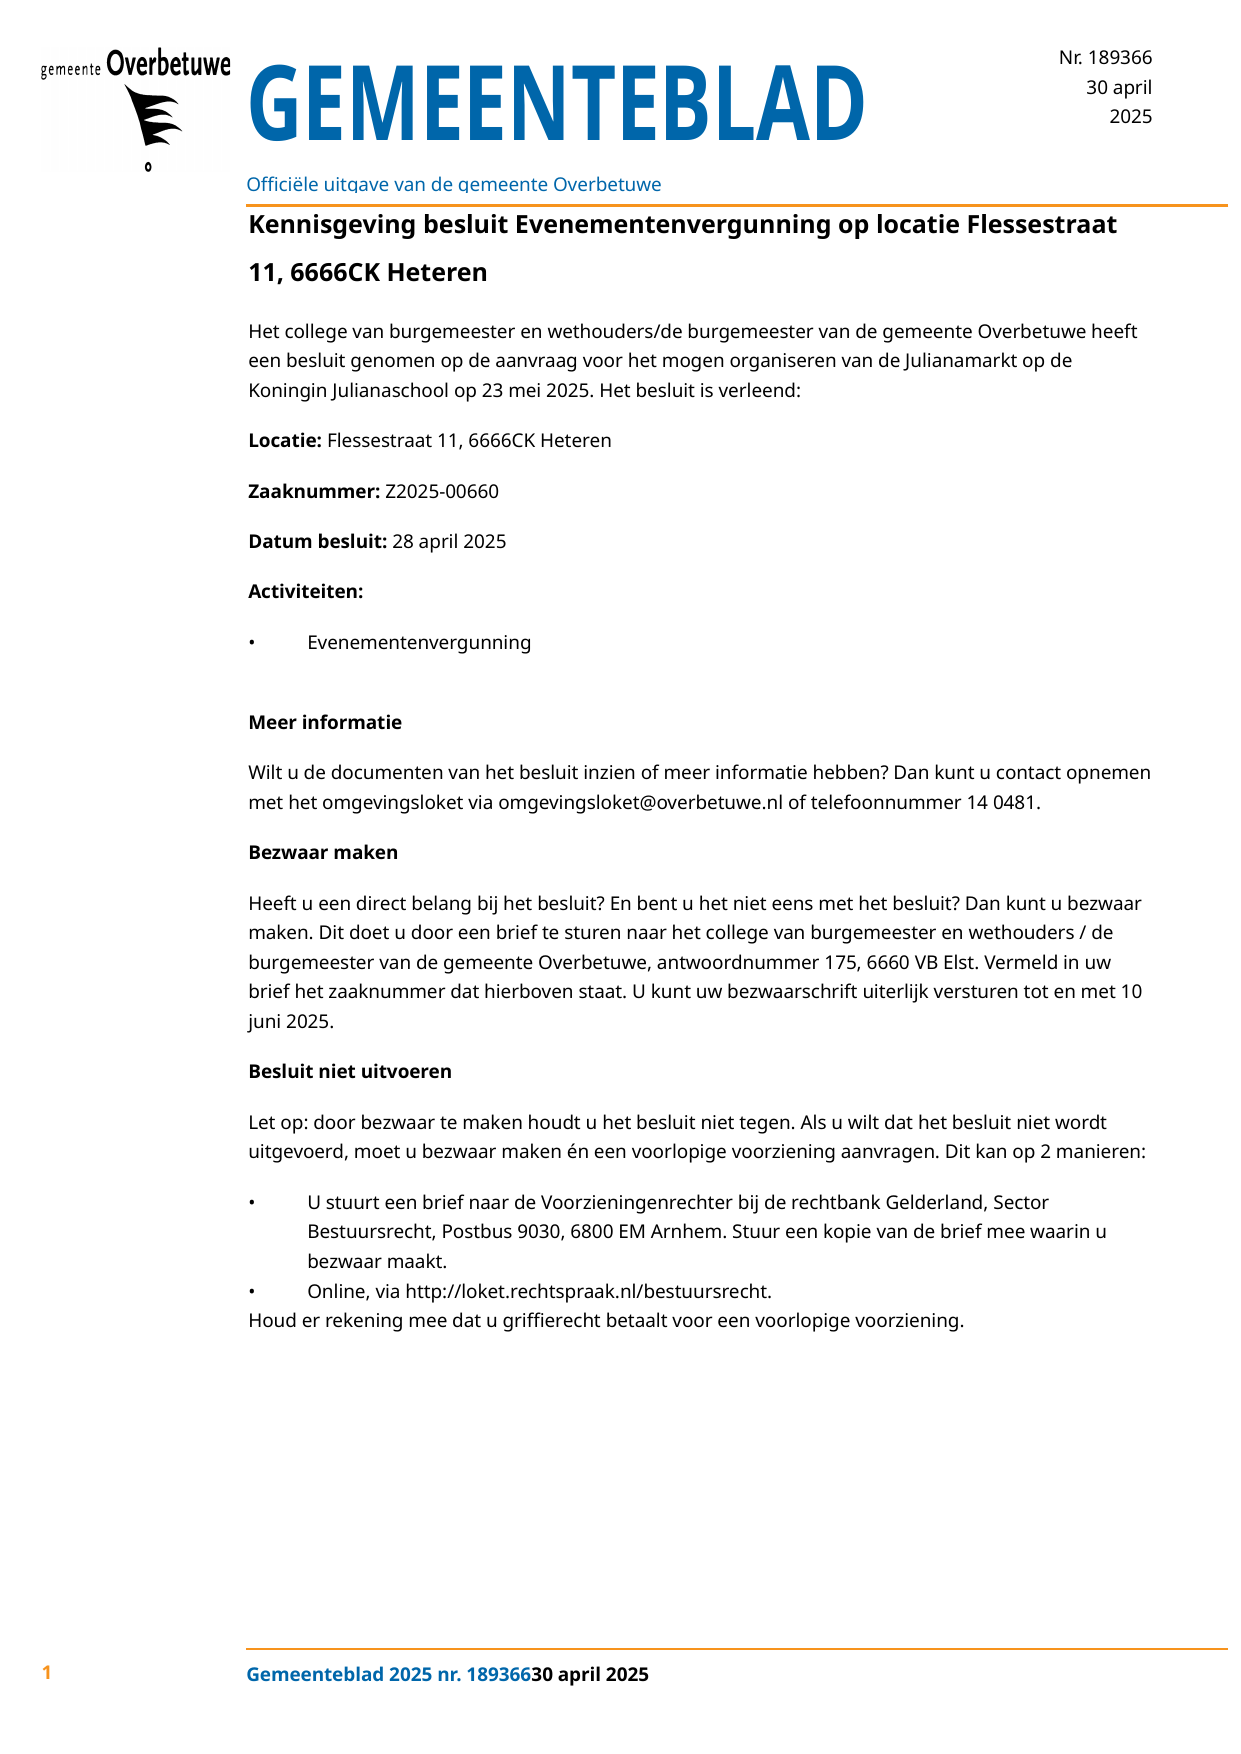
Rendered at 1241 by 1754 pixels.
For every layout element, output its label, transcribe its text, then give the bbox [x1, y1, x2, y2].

text Het college van burgemeester en wethouders/de burgemeester van de gemeente Overbetuwe heeft een besluit genomen op de aanvraag voor het mogen organiseren van de Julianamarkt op de Koningin Julianaschool op 23 mei 2025. Het besluit is verleend: [248, 318, 1152, 403]
text Wilt u de documenten van het besluit inzien of meer informatie hebben? Dan kunt u contact opnemen met het omgevingsloket via omgevingsloket@overbetuwe.nl of telefoonnummer 14 0481. [248, 759, 1152, 815]
text Houd er rekening mee dat u griffierecht betaalt voor een voorlopige voorziening. [248, 1307, 1152, 1333]
picture [41, 47, 231, 172]
text Heeft u een direct belang bij het besluit? En bent u het niet eens met het besluit? Dan kunt u bezwaar maken. Dit doet u door een brief te sturen naar het college van burgemeester en wethouders / de burgemeester van de gemeente Overbetuwe, antwoordnummer 175, 6660 VB Elst. Vermeld in uw brief het zaaknummer dat hierboven staat. U kunt uw bezwaarschrift uiterlijk versturen tot en met 10 juni 2025. [248, 890, 1152, 1034]
text Meer informatie [248, 709, 1152, 735]
list Online, via http://loket.rechtspraak.nl/bestuursrecht. [248, 1278, 1152, 1304]
text Kennisgeving besluit Evenementenvergunning op locatie Flessestraat 11, 6666CK Heteren [248, 207, 1152, 288]
list Evenementenvergunning [248, 629, 1152, 655]
text Datum besluit: 28 april 2025 [248, 528, 1152, 554]
text Besluit niet uitvoeren [248, 1059, 1152, 1084]
text Locatie: Flessestraat 11, 6666CK Heteren [248, 427, 1152, 453]
list U stuurt een brief naar de Voorzieningenrechter bij de rechtbank Gelderland, Sector Bestuursrecht, Postbus 9030, 6800 EM Arnhem. Stuur een kopie van de brief mee waarin u bezwaar maakt. [248, 1189, 1152, 1274]
text Activiteiten: [248, 579, 1152, 604]
text Zaaknummer: Z2025-00660 [248, 478, 1152, 504]
text Let op: door bezwaar te maken houdt u het besluit niet tegen. Als u wilt dat het besluit niet wordt uitgevoerd, moet u bezwaar maken én een voorlopige voorziening aanvragen. Dit kan op 2 manieren: [248, 1109, 1152, 1164]
text Bezwaar maken [248, 839, 1152, 865]
